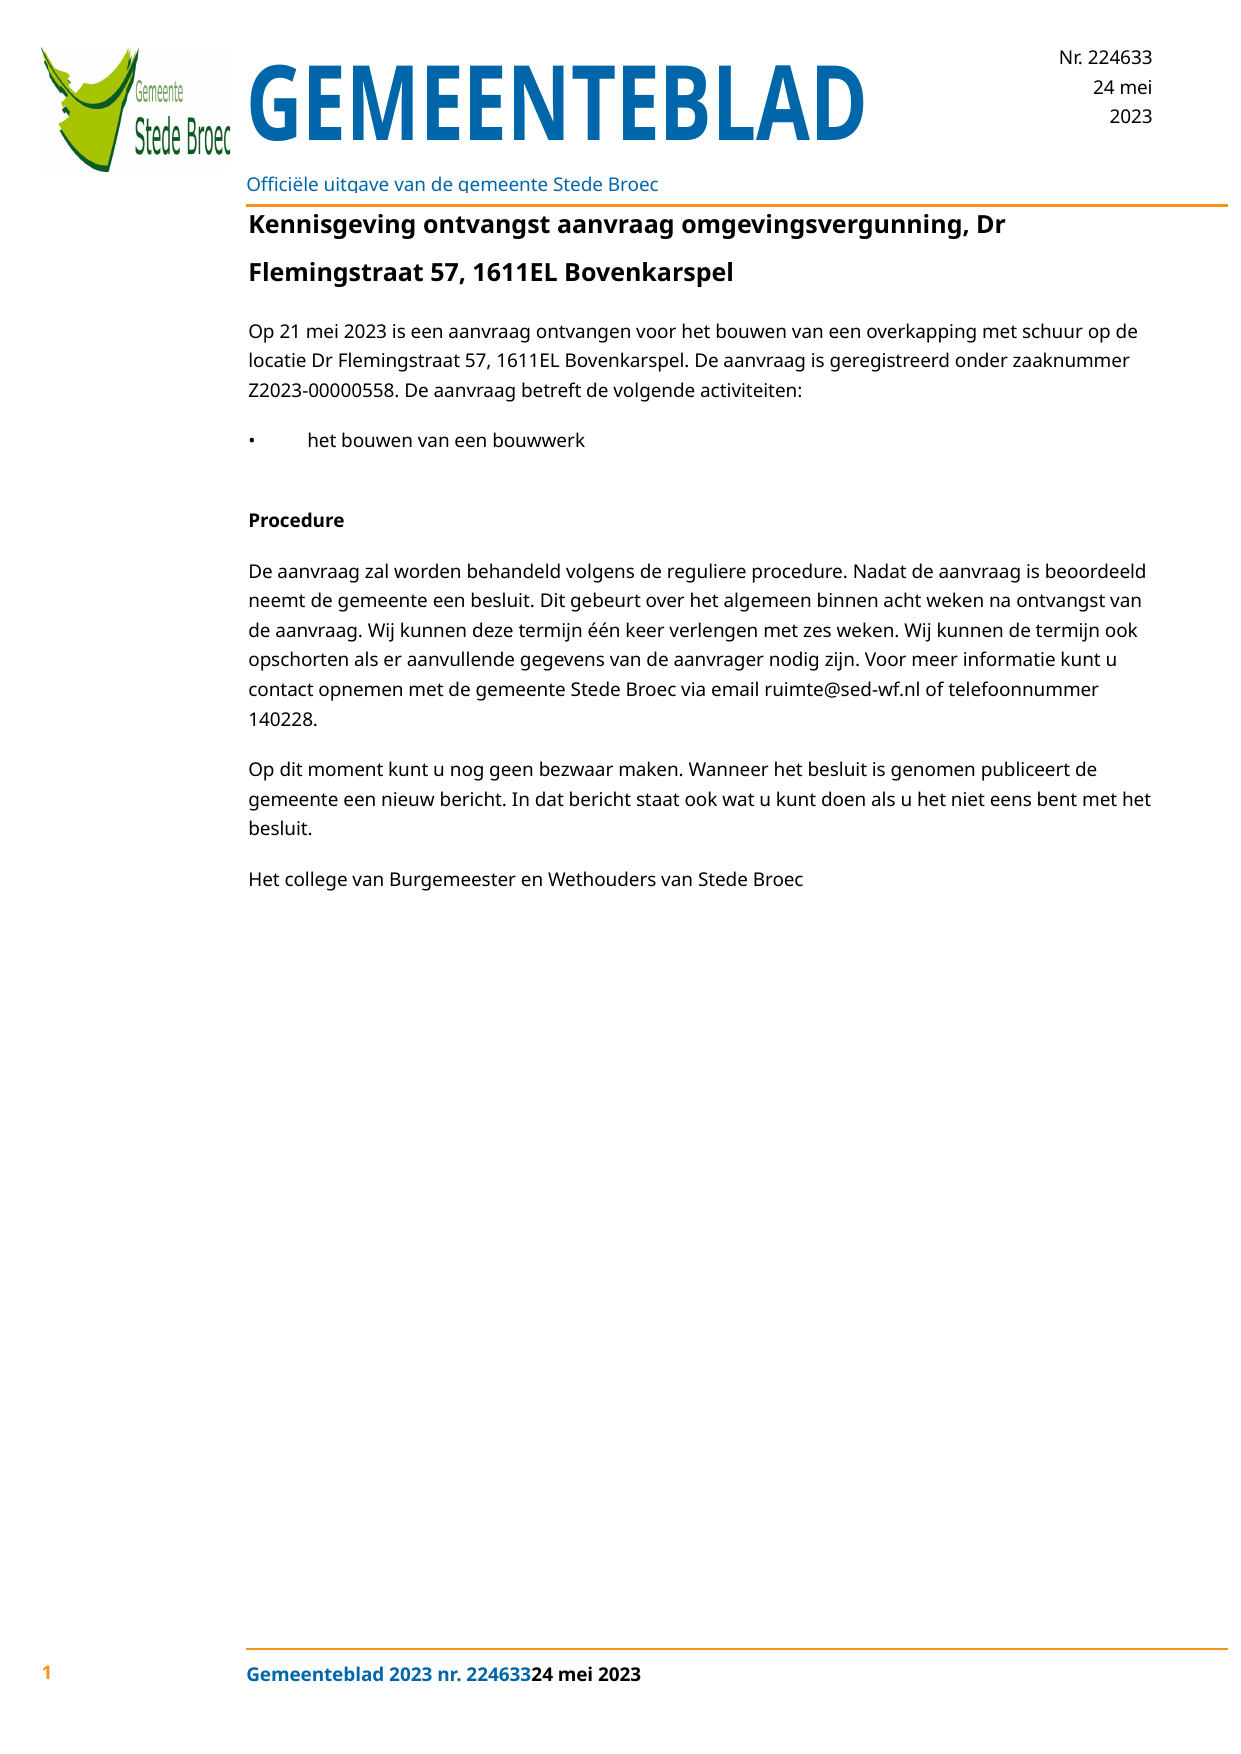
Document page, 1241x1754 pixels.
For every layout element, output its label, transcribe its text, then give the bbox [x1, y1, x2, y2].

text Op 21 mei 2023 is een aanvraag ontvangen voor het bouwen van een overkapping met schuur op de locatie Dr Flemingstraat 57, 1611EL Bovenkarspel. De aanvraag is geregistreerd onder zaaknummer Z2023-00000558. De aanvraag betreft de volgende activiteiten: [248, 318, 1152, 403]
text Procedure [248, 507, 1152, 533]
list het bouwen van een bouwwerk [248, 427, 1152, 453]
text Het college van Burgemeester en Wethouders van Stede Broec [248, 866, 1152, 892]
text De aanvraag zal worden behandeld volgens de reguliere procedure. Nadat de aanvraag is beoordeeld neemt de gemeente een besluit. Dit gebeurt over het algemeen binnen acht weken na ontvangst van de aanvraag. Wij kunnen deze termijn één keer verlengen met zes weken. Wij kunnen de termijn ook opschorten als er aanvullende gegevens van de aanvrager nodig zijn. Voor meer informatie kunt u contact opnemen met de gemeente Stede Broec via email ruimte@sed-wf.nl of telefoonnummer 140228. [248, 558, 1152, 732]
text Op dit moment kunt u nog geen bezwaar maken. Wanneer het besluit is genomen publiceert de gemeente een nieuw bericht. In dat bericht staat ook wat u kunt doen als u het niet eens bent met het besluit. [248, 756, 1152, 841]
picture [41, 47, 231, 172]
text Kennisgeving ontvangst aanvraag omgevingsvergunning, Dr Flemingstraat 57, 1611EL Bovenkarspel [248, 207, 1152, 288]
